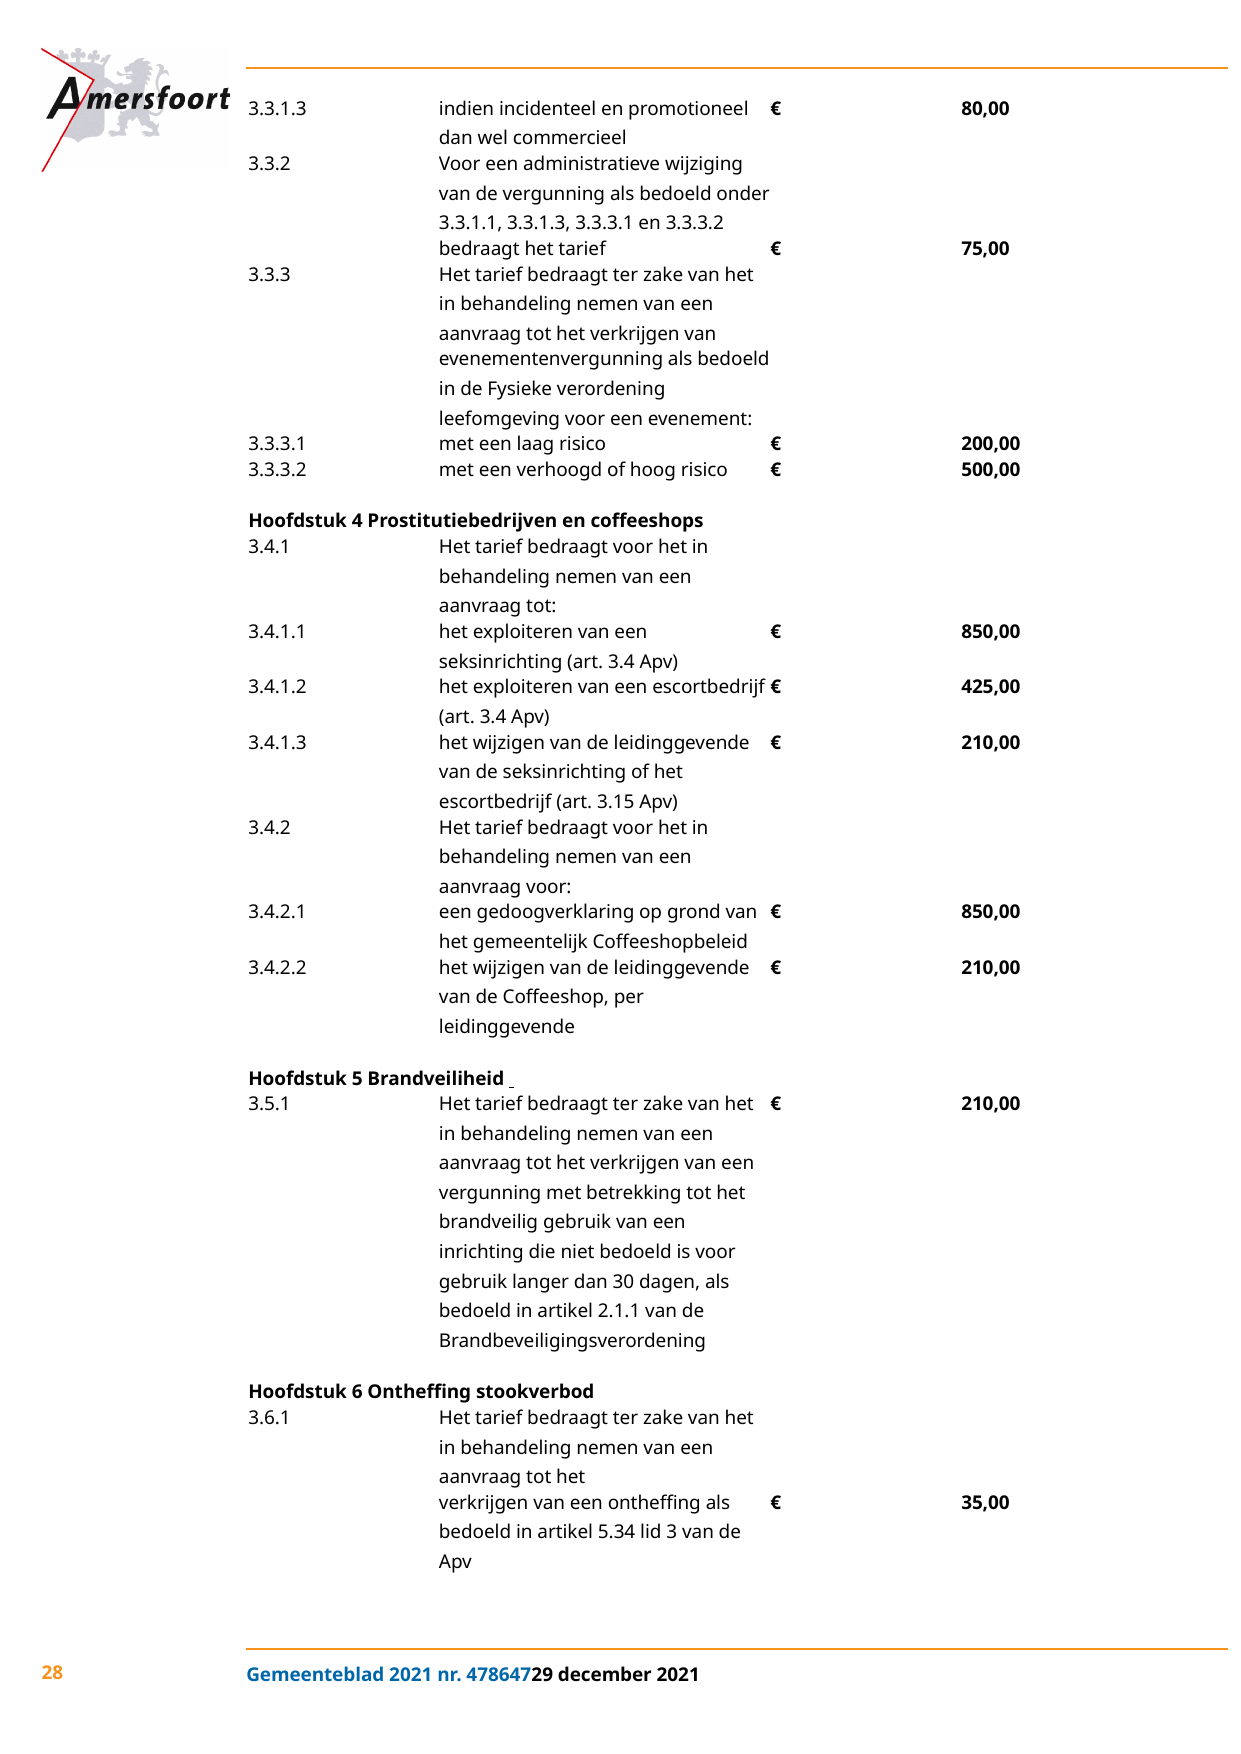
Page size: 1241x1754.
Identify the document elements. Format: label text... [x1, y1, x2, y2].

table_cell [770, 1353, 961, 1378]
table_cell 3.6.1 [248, 1404, 439, 1489]
table_cell 3.4.1.1 [248, 618, 439, 674]
table_cell evenementenvergunning als bedoeld in de Fysieke verordening leefomgeving voor een evenement: [439, 346, 770, 431]
table_cell [770, 814, 961, 899]
table_cell [248, 482, 439, 508]
table_cell € [770, 674, 961, 729]
table_cell 210,00 [961, 1090, 1152, 1353]
table_cell [770, 150, 961, 235]
table_cell een gedoogverklaring op grond van het gemeentelijk Coffeeshopbeleid [439, 899, 770, 954]
table_cell 210,00 [961, 954, 1152, 1039]
table_cell € [770, 235, 961, 261]
table_cell indien incidenteel en promotioneel dan wel commercieel [439, 95, 770, 150]
table_cell 3.3.3 [248, 261, 439, 346]
table_cell verkrijgen van een ontheffing als bedoeld in artikel 5.34 lid 3 van de Apv [439, 1489, 770, 1574]
table_cell bedraagt het tarief [439, 235, 770, 261]
table_cell 425,00 [961, 674, 1152, 729]
table_cell het wijzigen van de leidinggevende van de Coffeeshop, per leidinggevende [439, 954, 770, 1039]
table_cell 3.4.1 [248, 534, 439, 618]
table_cell Hoofdstuk 4 Prostitutiebedrijven en coffeeshops [248, 508, 1152, 533]
table_cell 3.5.1 [248, 1090, 439, 1353]
table_cell [961, 261, 1152, 346]
table_cell [248, 1039, 439, 1065]
table_cell [770, 534, 961, 618]
table_cell [248, 1574, 439, 1600]
table_cell [439, 1353, 770, 1378]
table_cell [439, 1574, 770, 1600]
table_cell 500,00 [961, 456, 1152, 482]
table_cell 210,00 [961, 729, 1152, 814]
table_cell Het tarief bedraagt voor het in behandeling nemen van een aanvraag tot: [439, 534, 770, 618]
table_cell [770, 1404, 961, 1489]
table_cell 35,00 [961, 1489, 1152, 1574]
table_cell € [770, 431, 961, 456]
table_cell met een verhoogd of hoog risico [439, 456, 770, 482]
table_cell met een laag risico [439, 431, 770, 456]
table_cell Het tarief bedraagt ter zake van het in behandeling nemen van een aanvraag tot het verkrijgen van [439, 261, 770, 346]
picture [41, 47, 231, 172]
table_cell 3.3.2 [248, 150, 439, 235]
table_cell [961, 534, 1152, 618]
table_cell Het tarief bedraagt voor het in behandeling nemen van een aanvraag voor: [439, 814, 770, 899]
table_cell 3.3.3.2 [248, 456, 439, 482]
table_cell 75,00 [961, 235, 1152, 261]
table_cell [961, 150, 1152, 235]
table_cell 850,00 [961, 618, 1152, 674]
table_cell Hoofdstuk 5 Brandveiliheid [248, 1065, 1152, 1090]
table_cell Het tarief bedraagt ter zake van het in behandeling nemen van een aanvraag tot het verkrijgen van een vergunning met betrekking tot het brandveilig gebruik van een inrichting die niet bedoeld is voor gebruik langer dan 30 dagen, als bedoeld in artikel 2.1.1 van de Brandbeveiligingsverordening [439, 1090, 770, 1353]
table_cell [961, 814, 1152, 899]
table_cell [248, 1353, 439, 1378]
table_cell Voor een administratieve wijziging van de vergunning als bedoeld onder 3.3.1.1, 3.3.1.3, 3.3.3.1 en 3.3.3.2 [439, 150, 770, 235]
table_cell € [770, 1090, 961, 1353]
table_cell € [770, 954, 961, 1039]
table_cell € [770, 1489, 961, 1574]
table_cell [961, 1404, 1152, 1489]
table_cell het exploiteren van een escortbedrijf (art. 3.4 Apv) [439, 674, 770, 729]
table_cell 3.4.2.1 [248, 899, 439, 954]
table_cell [248, 346, 439, 431]
table_cell [439, 1039, 770, 1065]
table_cell 80,00 [961, 95, 1152, 150]
table_cell 850,00 [961, 899, 1152, 954]
table_cell 200,00 [961, 431, 1152, 456]
table_cell [961, 1574, 1152, 1600]
table_cell [961, 346, 1152, 431]
table_cell 3.3.1.3 [248, 95, 439, 150]
table_cell € [770, 899, 961, 954]
table_cell [770, 1039, 961, 1065]
table_cell € [770, 456, 961, 482]
table_cell [961, 1039, 1152, 1065]
table_cell 3.4.1.2 [248, 674, 439, 729]
table_cell € [770, 95, 961, 150]
table_cell [961, 482, 1152, 508]
table_cell 3.4.1.3 [248, 729, 439, 814]
table_cell [770, 346, 961, 431]
table_cell [770, 261, 961, 346]
table_cell € [770, 618, 961, 674]
table_cell [248, 235, 439, 261]
table_cell € [770, 729, 961, 814]
table_cell 3.3.3.1 [248, 431, 439, 456]
table_cell [961, 1353, 1152, 1378]
table_cell het exploiteren van een seksinrichting (art. 3.4 Apv) [439, 618, 770, 674]
table_cell Hoofdstuk 6 Ontheffing stookverbod [248, 1379, 1152, 1404]
table_cell [770, 482, 961, 508]
table_cell [248, 1489, 439, 1574]
table_cell 3.4.2 [248, 814, 439, 899]
table_cell [439, 482, 770, 508]
table_cell het wijzigen van de leidinggevende van de seksinrichting of het escortbedrijf (art. 3.15 Apv) [439, 729, 770, 814]
table_cell [770, 1574, 961, 1600]
table_cell 3.4.2.2 [248, 954, 439, 1039]
table_cell Het tarief bedraagt ter zake van het in behandeling nemen van een aanvraag tot het [439, 1404, 770, 1489]
